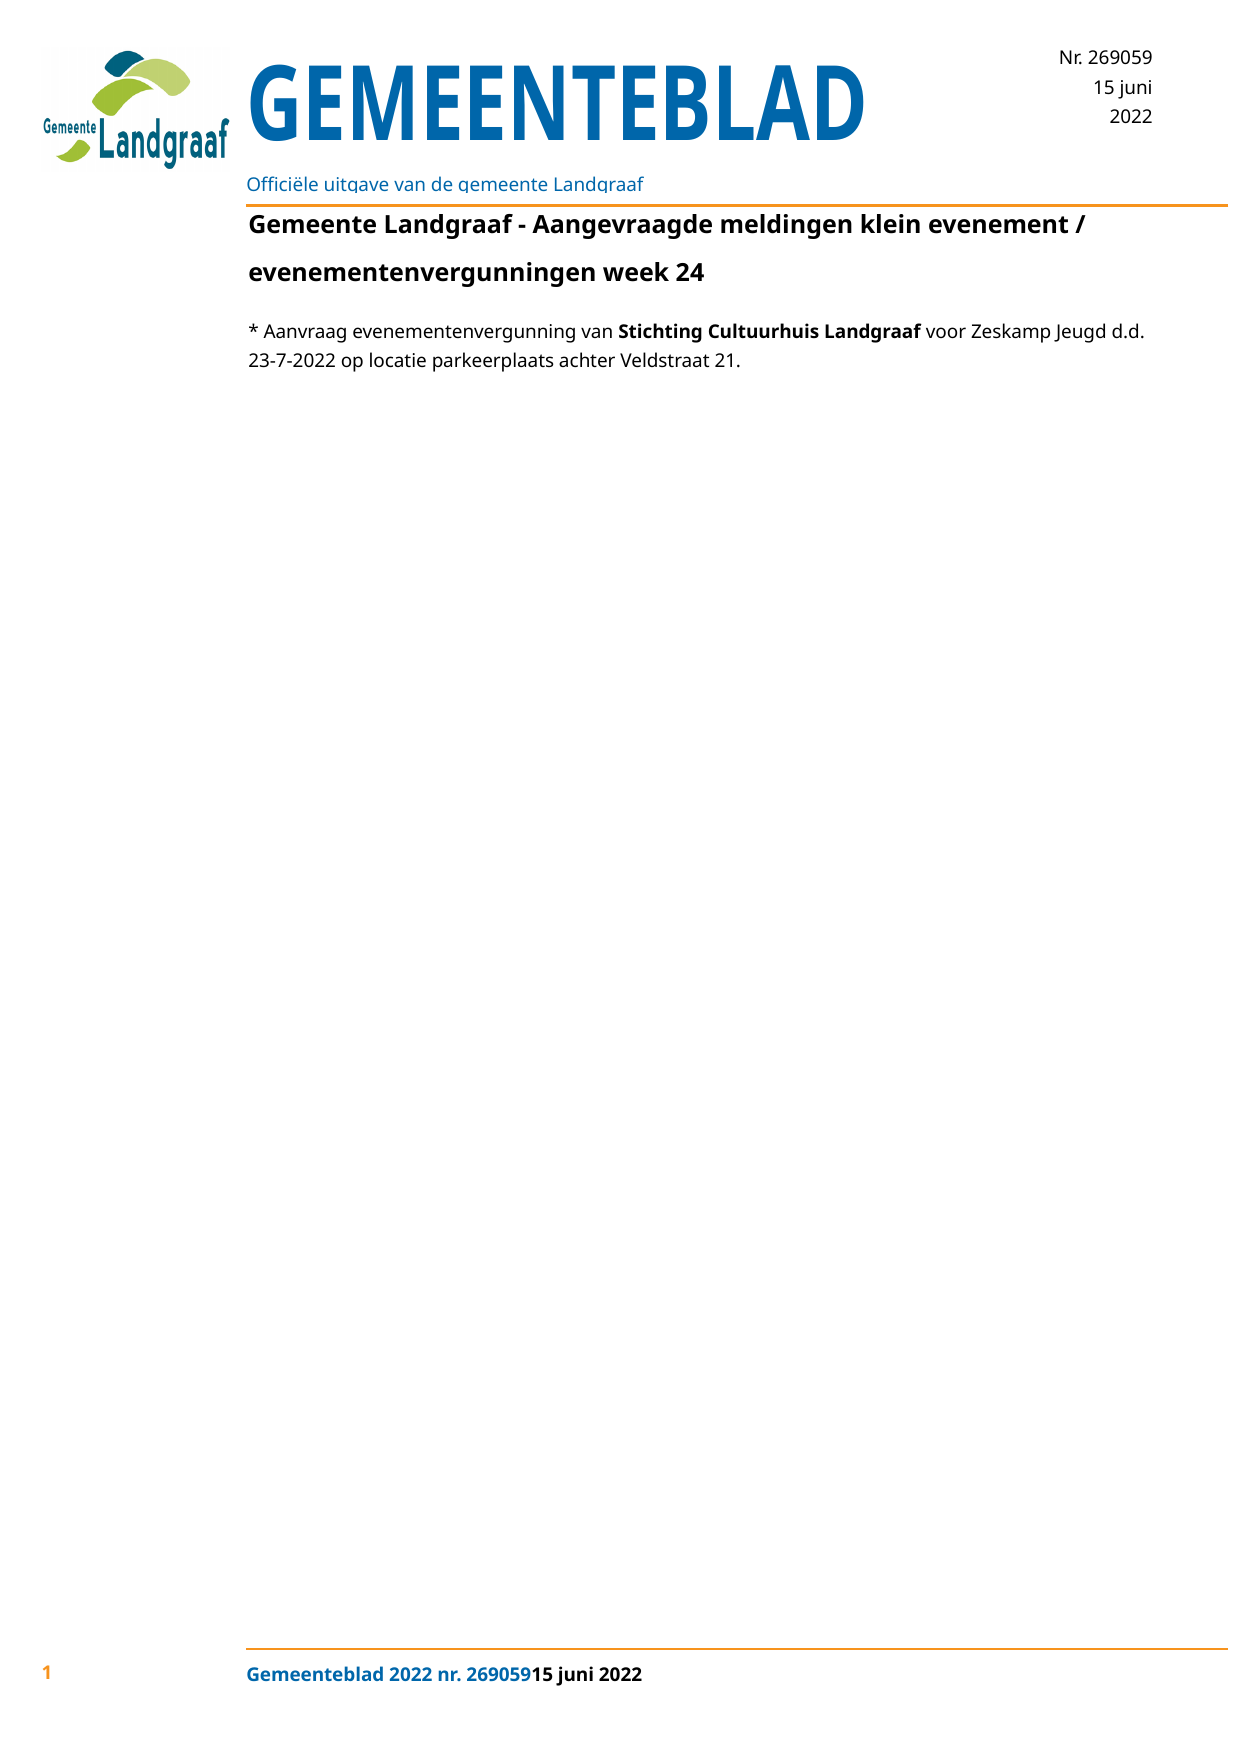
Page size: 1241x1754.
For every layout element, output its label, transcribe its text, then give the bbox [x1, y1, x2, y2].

text Gemeente Landgraaf - Aangevraagde meldingen klein evenement / evenementenvergunningen week 24 [248, 207, 1152, 288]
picture [41, 47, 231, 172]
text * Aanvraag evenementenvergunning van Stichting Cultuurhuis Landgraaf voor Zeskamp Jeugd d.d. 23-7-2022 op locatie parkeerplaats achter Veldstraat 21. [248, 318, 1152, 373]
